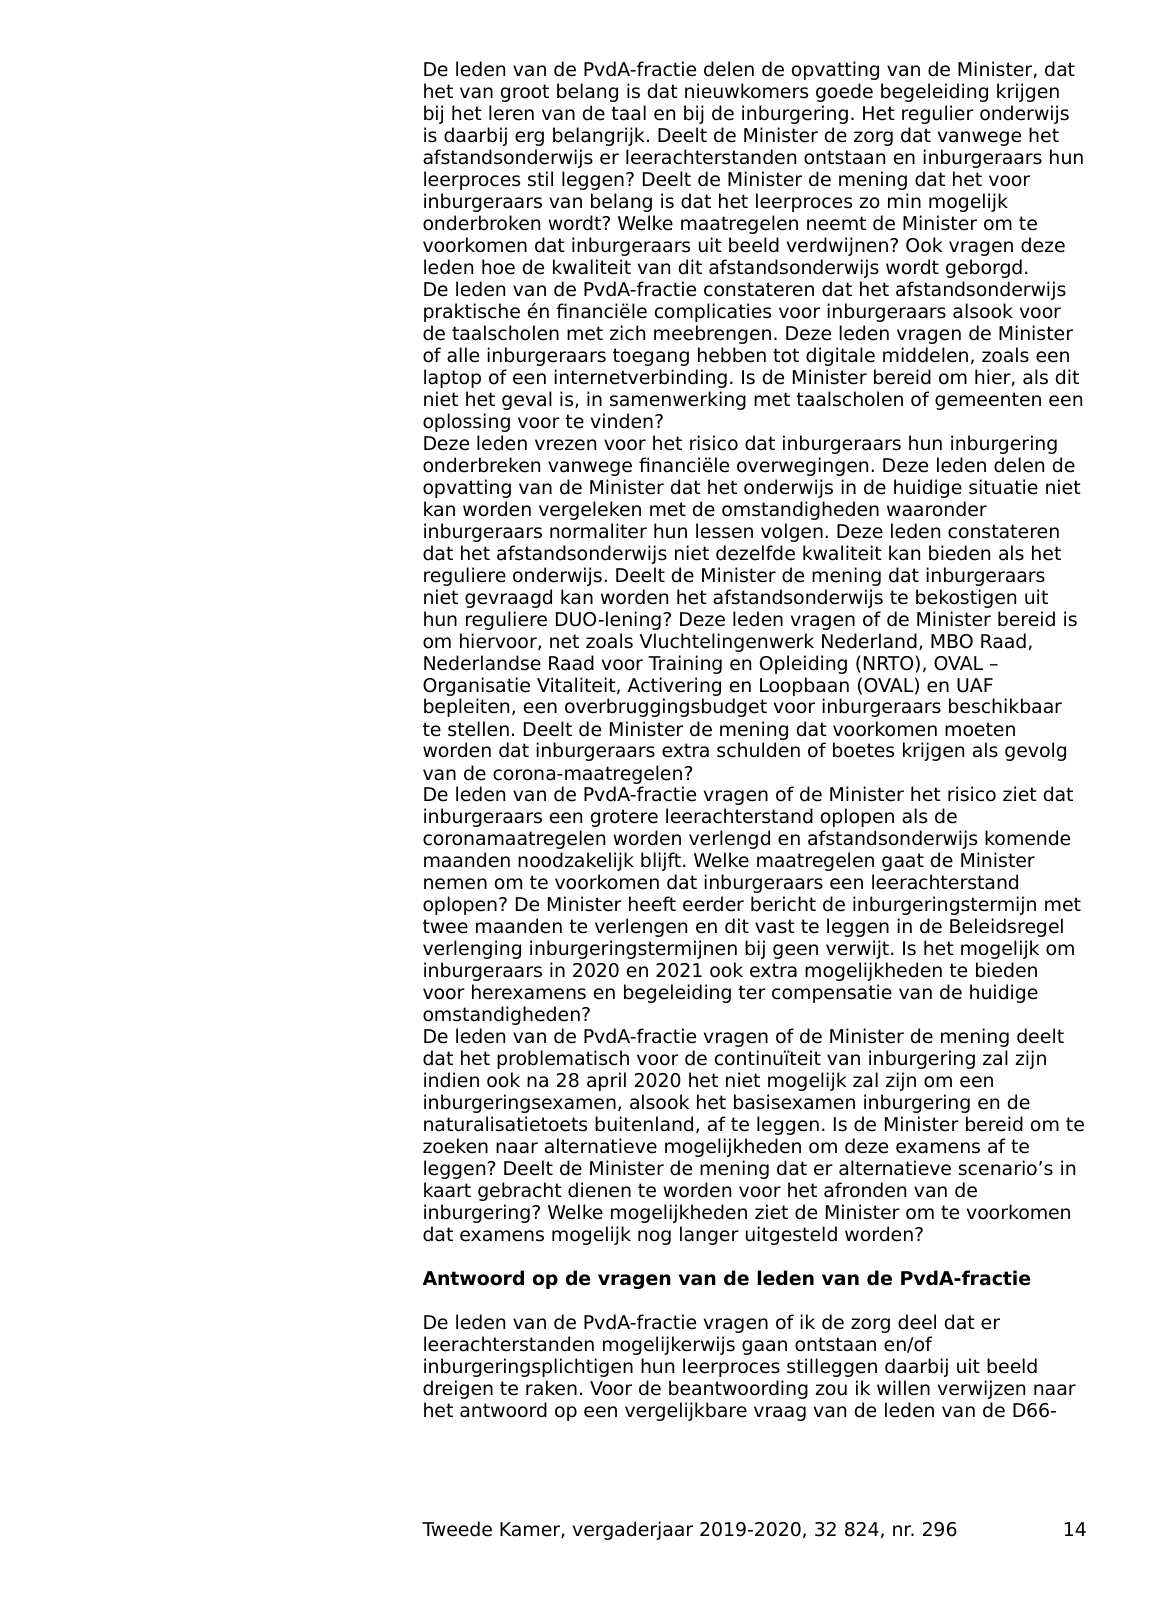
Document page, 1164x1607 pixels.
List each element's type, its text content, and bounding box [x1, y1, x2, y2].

text Deze leden vrezen voor het risico dat inburgeraars hun inburgering onderbreken vanwege financiële overwegingen. Deze leden delen de opvatting van de Minister dat het onderwijs in de huidige situatie niet kan worden vergeleken met de omstandigheden waaronder inburgeraars normaliter hun lessen volgen. Deze leden constateren dat het afstandsonderwijs niet dezelfde kwaliteit kan bieden als het reguliere onderwijs. Deelt de Minister de mening dat inburgeraars niet gevraagd kan worden het afstandsonderwijs te bekostigen uit hun reguliere DUO-lening? Deze leden vragen of de Minister bereid is om hiervoor, net zoals Vluchtelingenwerk Nederland, MBO Raad, Nederlandse Raad voor Training en Opleiding (NRTO), OVAL – Organisatie Vitaliteit, Activering en Loopbaan (OVAL) en UAF bepleiten, een overbruggingsbudget voor inburgeraars beschikbaar te stellen. Deelt de Minister de mening dat voorkomen moeten worden dat inburgeraars extra schulden of boetes krijgen als gevolg van de corona-maatregelen? [422, 433, 1087, 784]
text De leden van de PvdA-fractie constateren dat het afstandsonderwijs praktische én financiële complicaties voor inburgeraars alsook voor de taalscholen met zich meebrengen. Deze leden vragen de Minister of alle inburgeraars toegang hebben tot digitale middelen, zoals een laptop of een internetverbinding. Is de Minister bereid om hier, als dit niet het geval is, in samenwerking met taalscholen of gemeenten een oplossing voor te vinden? [422, 279, 1087, 433]
subtitle Antwoord op de vragen van de leden van de PvdA-fractie [422, 1268, 1087, 1290]
text De leden van de PvdA-fractie vragen of de Minister de mening deelt dat het problematisch voor de continuïteit van inburgering zal zijn indien ook na 28 april 2020 het niet mogelijk zal zijn om een inburgeringsexamen, alsook het basisexamen inburgering en de naturalisatietoets buitenland, af te leggen. Is de Minister bereid om te zoeken naar alternatieve mogelijkheden om deze examens af te leggen? Deelt de Minister de mening dat er alternatieve scenario’s in kaart gebracht dienen te worden voor het afronden van de inburgering? Welke mogelijkheden ziet de Minister om te voorkomen dat examens mogelijk nog langer uitgesteld worden? [422, 1026, 1087, 1246]
text De leden van de PvdA-fractie delen de opvatting van de Minister, dat het van groot belang is dat nieuwkomers goede begeleiding krijgen bij het leren van de taal en bij de inburgering. Het regulier onderwijs is daarbij erg belangrijk. Deelt de Minister de zorg dat vanwege het afstandsonderwijs er leerachterstanden ontstaan en inburgeraars hun leerproces stil leggen? Deelt de Minister de mening dat het voor inburgeraars van belang is dat het leerproces zo min mogelijk onderbroken wordt? Welke maatregelen neemt de Minister om te voorkomen dat inburgeraars uit beeld verdwijnen? Ook vragen deze leden hoe de kwaliteit van dit afstandsonderwijs wordt geborgd. [422, 59, 1087, 279]
text De leden van de PvdA-fractie vragen of de Minister het risico ziet dat inburgeraars een grotere leerachterstand oplopen als de coronamaatregelen worden verlengd en afstandsonderwijs komende maanden noodzakelijk blijft. Welke maatregelen gaat de Minister nemen om te voorkomen dat inburgeraars een leerachterstand oplopen? De Minister heeft eerder bericht de inburgeringstermijn met twee maanden te verlengen en dit vast te leggen in de Beleidsregel verlenging inburgeringstermijnen bij geen verwijt. Is het mogelijk om inburgeraars in 2020 en 2021 ook extra mogelijkheden te bieden voor herexamens en begeleiding ter compensatie van de huidige omstandigheden? [422, 784, 1087, 1026]
text De leden van de PvdA-fractie vragen of ik de zorg deel dat er leerachterstanden mogelijkerwijs gaan ontstaan en/of inburgeringsplichtigen hun leerproces stilleggen daarbij uit beeld dreigen te raken. Voor de beantwoording zou ik willen verwijzen naar het antwoord op een vergelijkbare vraag van de leden van de D66- [422, 1312, 1087, 1422]
